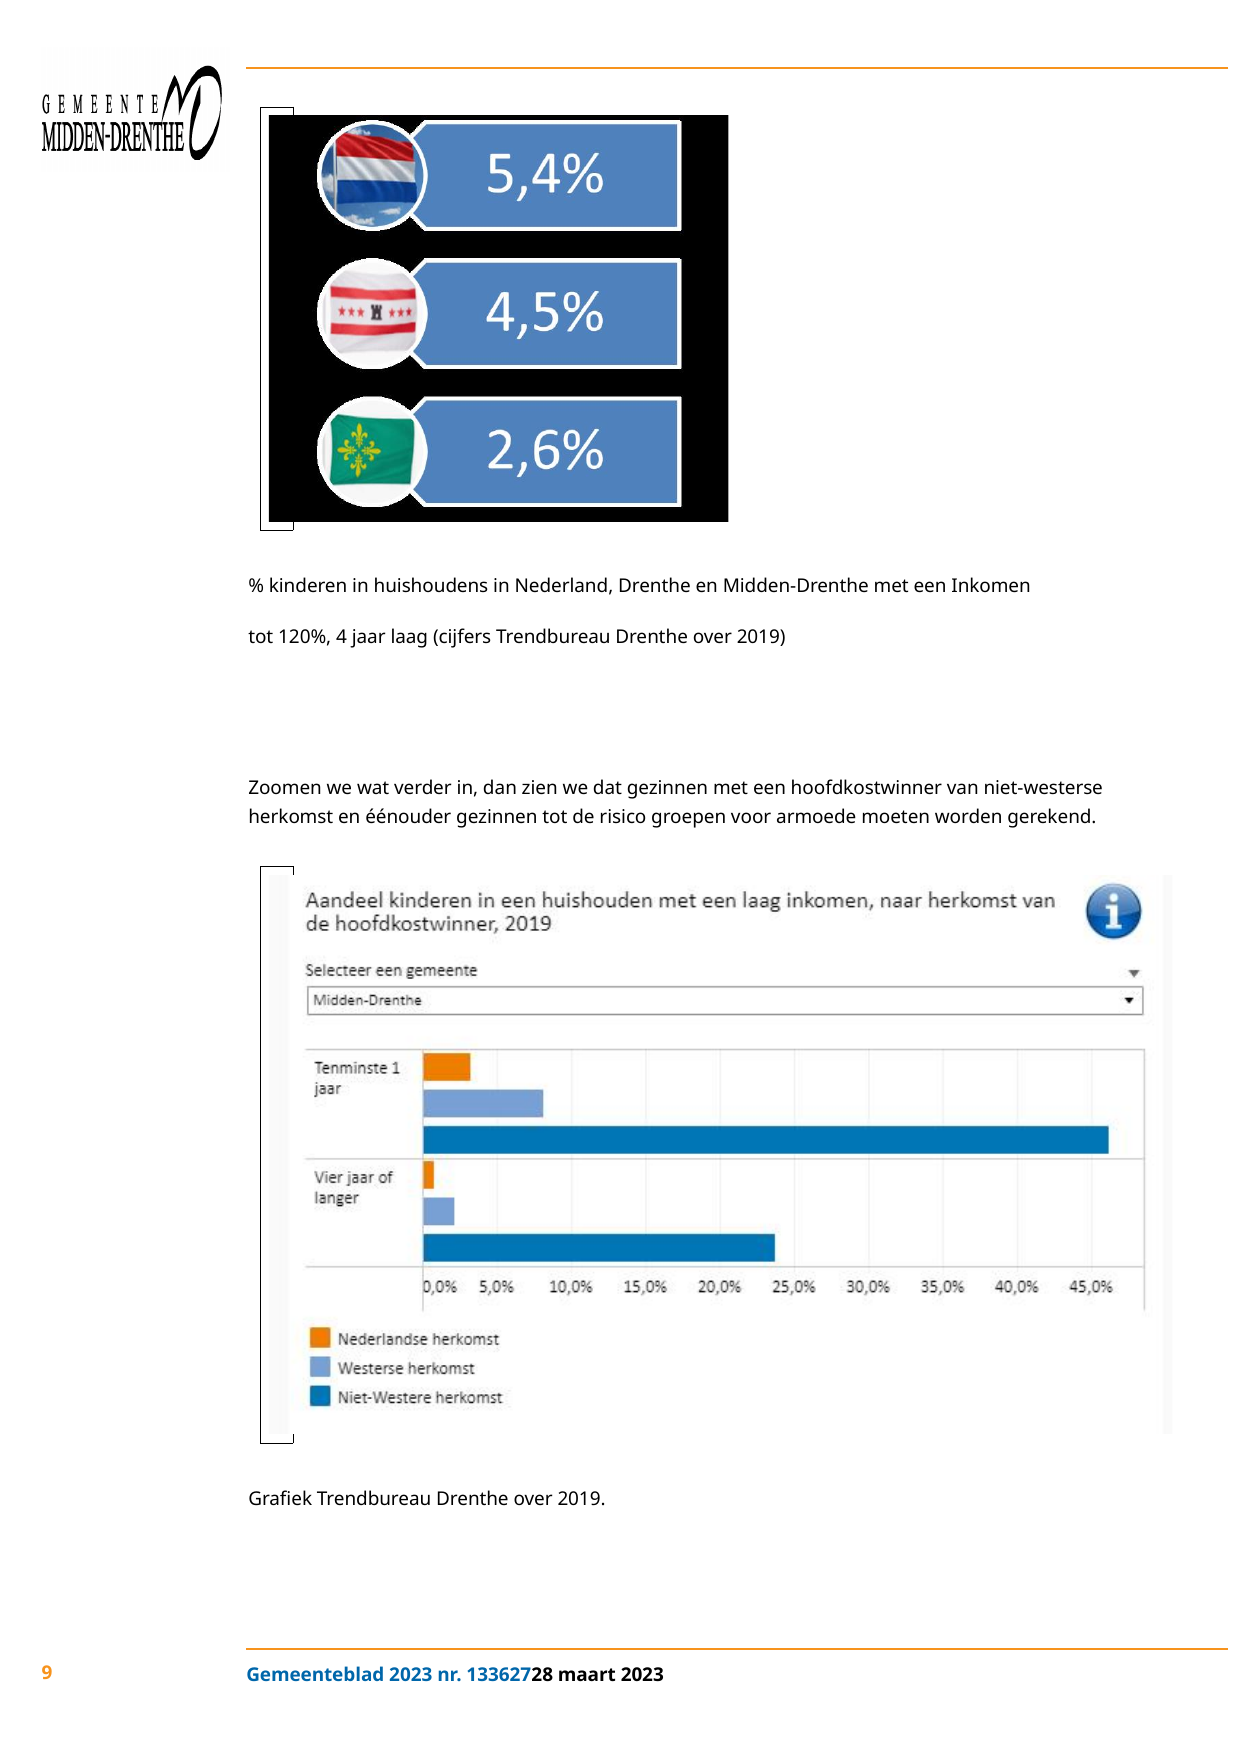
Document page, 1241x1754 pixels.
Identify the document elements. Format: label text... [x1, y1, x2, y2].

text tot 120%, 4 jaar laag (cijfers Trendbureau Drenthe over 2019) [248, 623, 1152, 649]
picture [41, 47, 231, 172]
text Grafiek Trendbureau Drenthe over 2019. [248, 1485, 1152, 1511]
text % kinderen in huishoudens in Nederland, Drenthe en Midden-Drenthe met een Inkomen [248, 572, 1152, 598]
text Zoomen we wat verder in, dan zien we dat gezinnen met een hoofdkostwinner van niet-westerse herkomst en éénouder gezinnen tot de risico groepen voor armoede moeten worden gerekend. [248, 774, 1152, 829]
picture [268, 115, 729, 522]
picture [268, 875, 1173, 1434]
